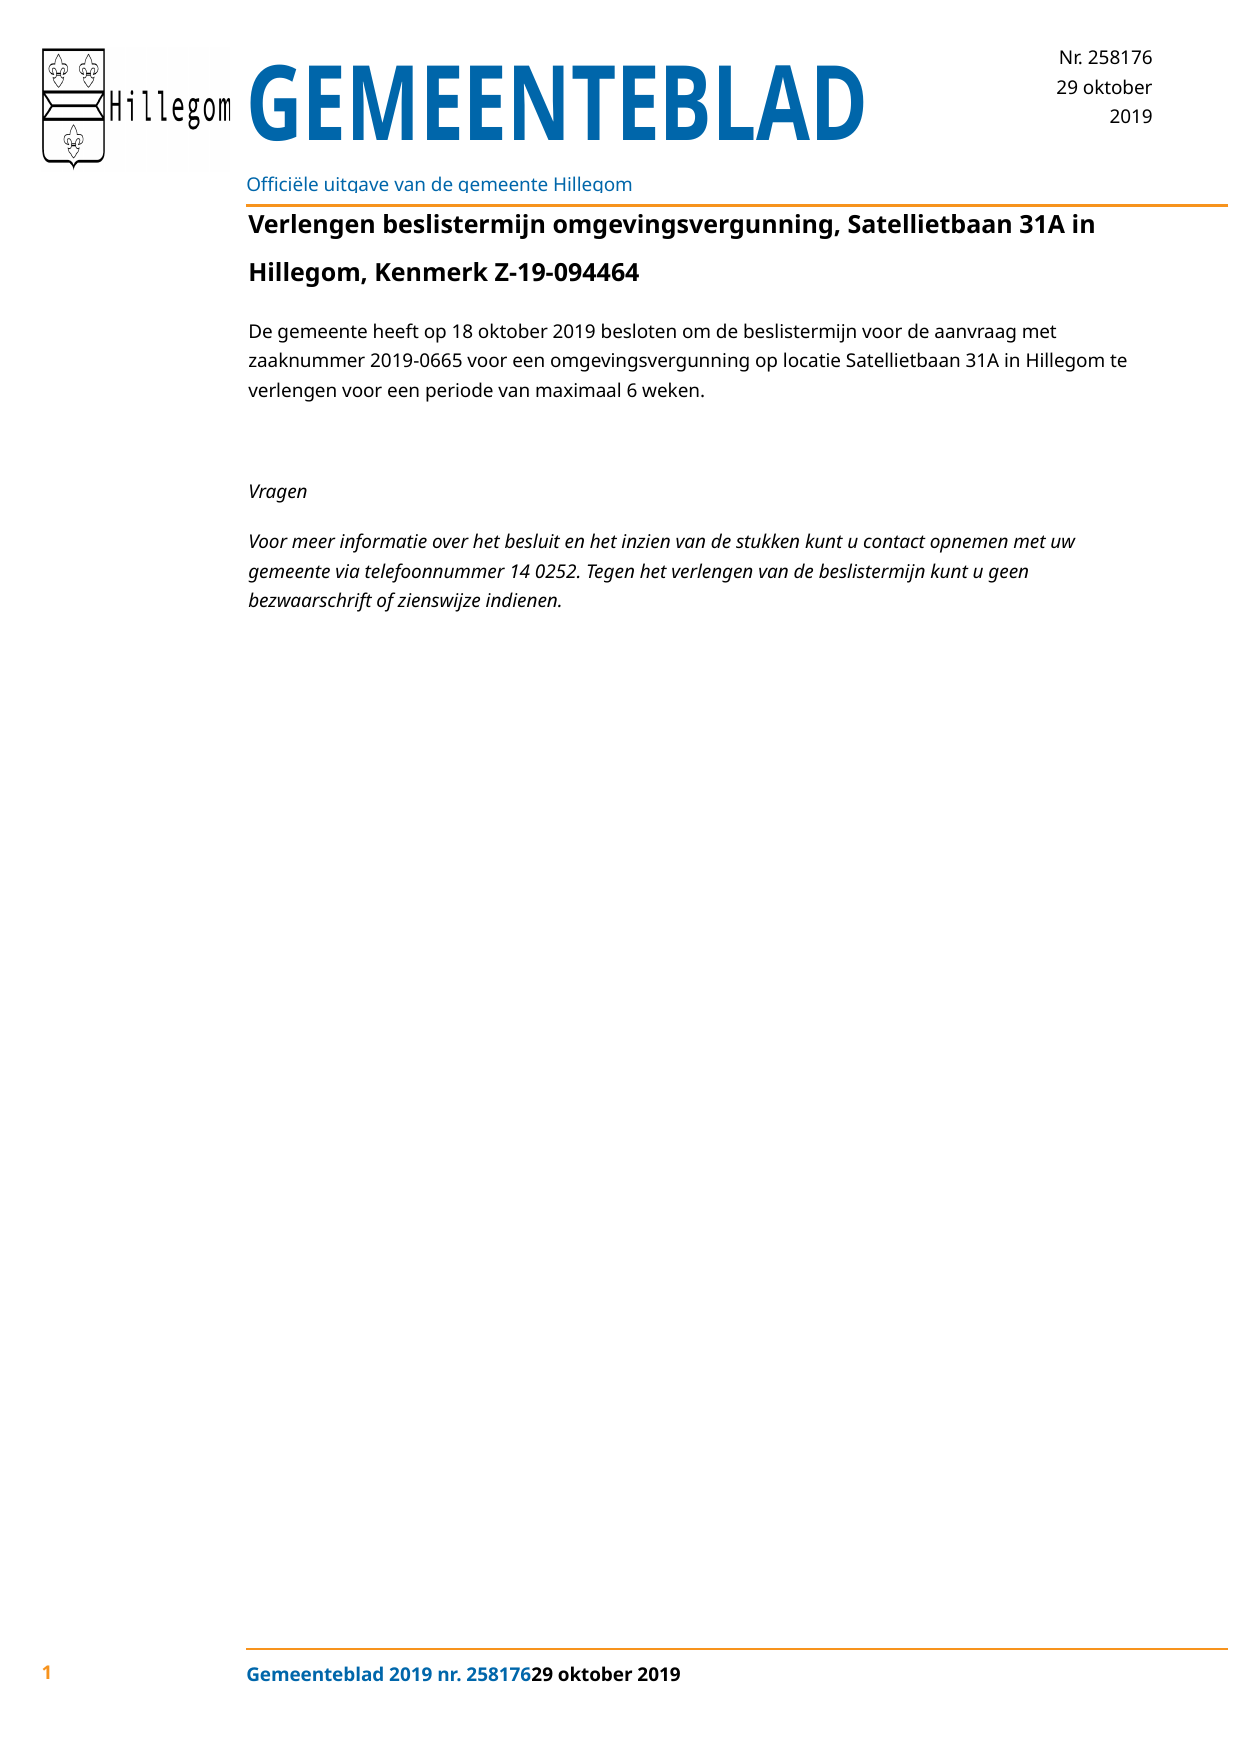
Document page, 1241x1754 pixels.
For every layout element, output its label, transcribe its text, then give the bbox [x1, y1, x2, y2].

text Voor meer informatie over het besluit en het inzien van de stukken kunt u contact opnemen met uw gemeente via telefoonnummer 14 0252. Tegen het verlengen van de beslistermijn kunt u geen bezwaarschrift of zienswijze indienen. [248, 528, 1152, 613]
text De gemeente heeft op 18 oktober 2019 besloten om de beslistermijn voor de aanvraag met zaaknummer 2019-0665 voor een omgevingsvergunning op locatie Satellietbaan 31A in Hillegom te verlengen voor een periode van maximaal 6 weken. [248, 318, 1152, 403]
text Verlengen beslistermijn omgevingsvergunning, Satellietbaan 31A in Hillegom, Kenmerk Z-19-094464 [248, 207, 1152, 288]
picture [41, 47, 231, 172]
text Vragen [248, 478, 1152, 504]
